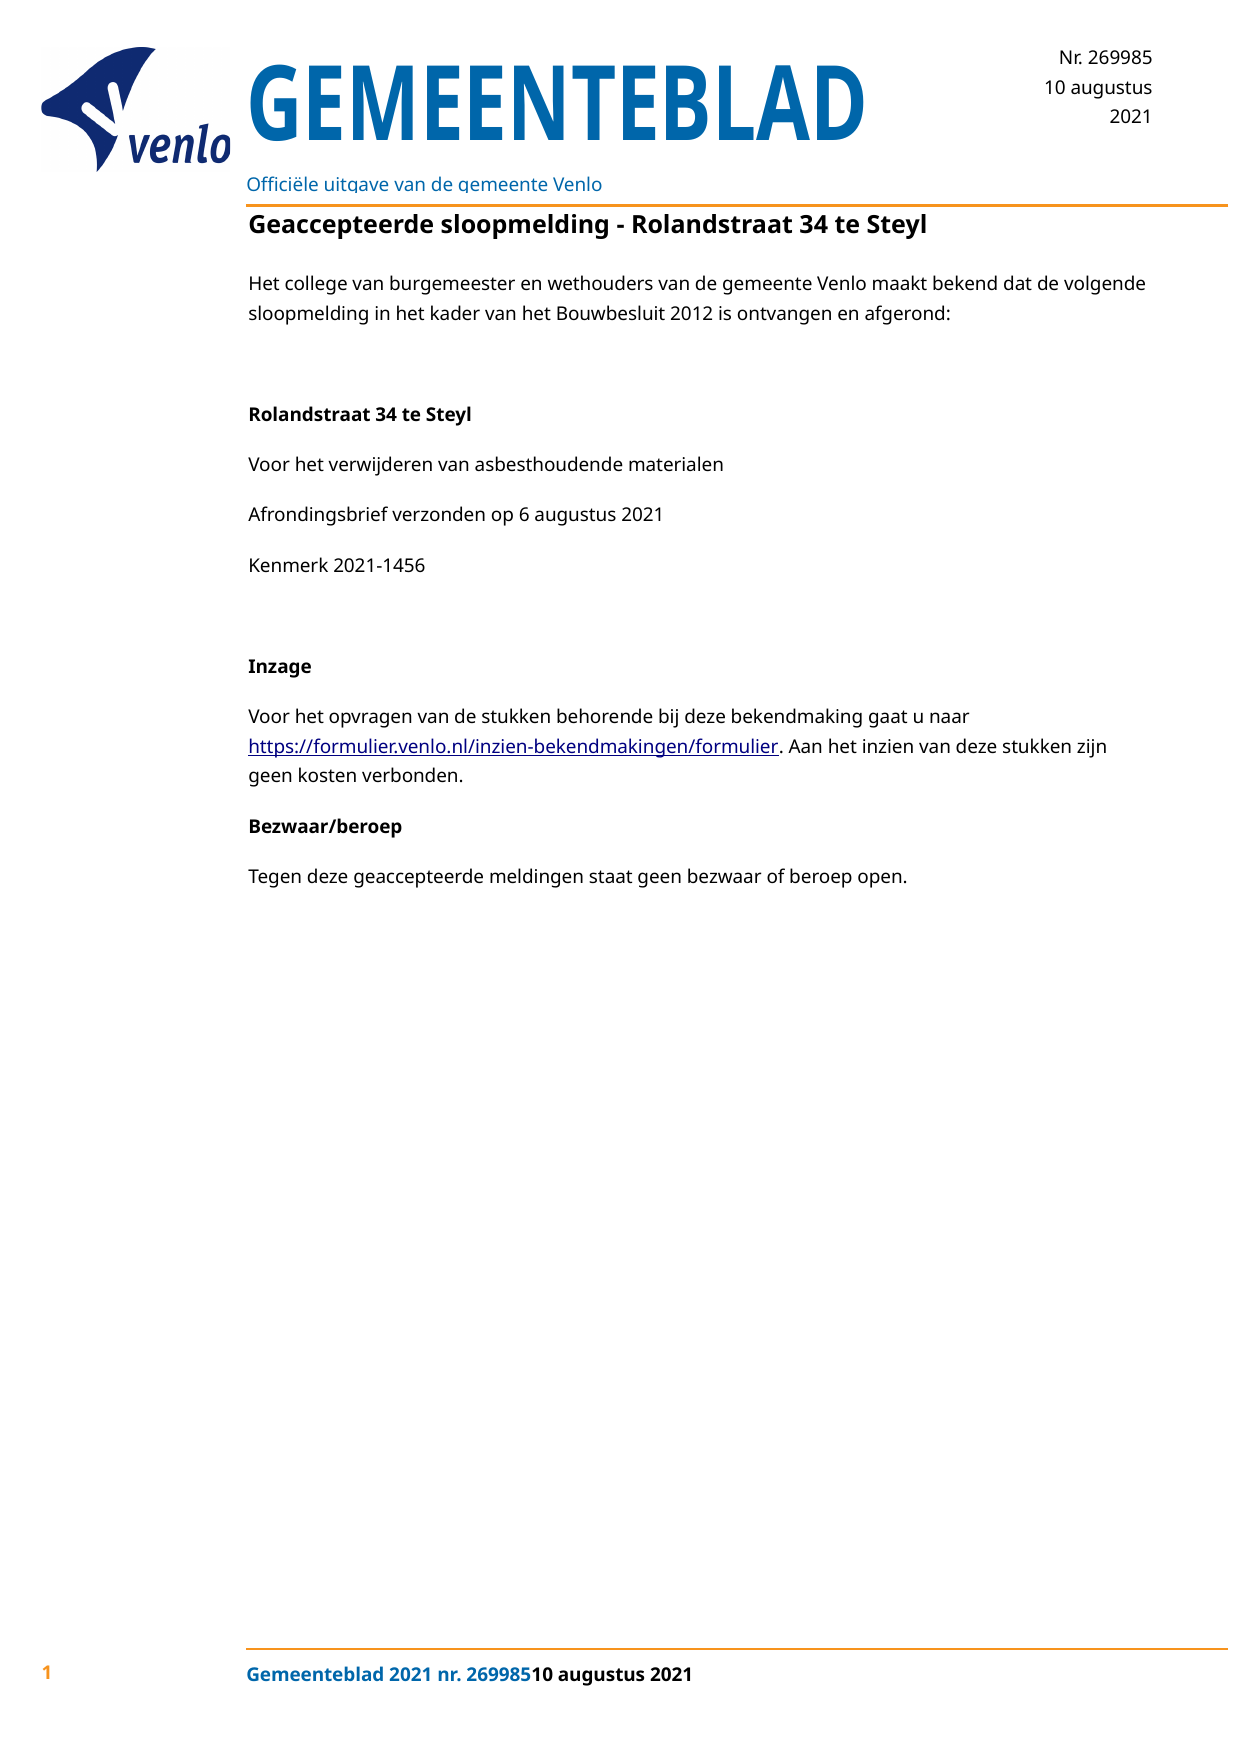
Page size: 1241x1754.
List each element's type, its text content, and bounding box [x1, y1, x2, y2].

text Tegen deze geaccepteerde meldingen staat geen bezwaar of beroep open. [248, 863, 1152, 889]
text Inzage [248, 653, 1152, 678]
picture [41, 47, 231, 172]
text Afrondingsbrief verzonden op 6 augustus 2021 [248, 502, 1152, 527]
text Kenmerk 2021-1456 [248, 552, 1152, 578]
text Voor het verwijderen van asbesthoudende materialen [248, 451, 1152, 477]
text Rolandstraat 34 te Steyl [248, 401, 1152, 426]
text Geaccepteerde sloopmelding - Rolandstraat 34 te Steyl [248, 207, 1152, 241]
text Voor het opvragen van de stukken behorende bij deze bekendmaking gaat u naar https://formulier.venlo.nl/inzien-bekendmakingen/formulier. Aan het inzien van deze stukken zijn geen kosten verbonden. [248, 703, 1152, 788]
text Het college van burgemeester en wethouders van de gemeente Venlo maakt bekend dat de volgende sloopmelding in het kader van het Bouwbesluit 2012 is ontvangen en afgerond: [248, 270, 1152, 326]
text Bezwaar/beroep [248, 813, 1152, 838]
